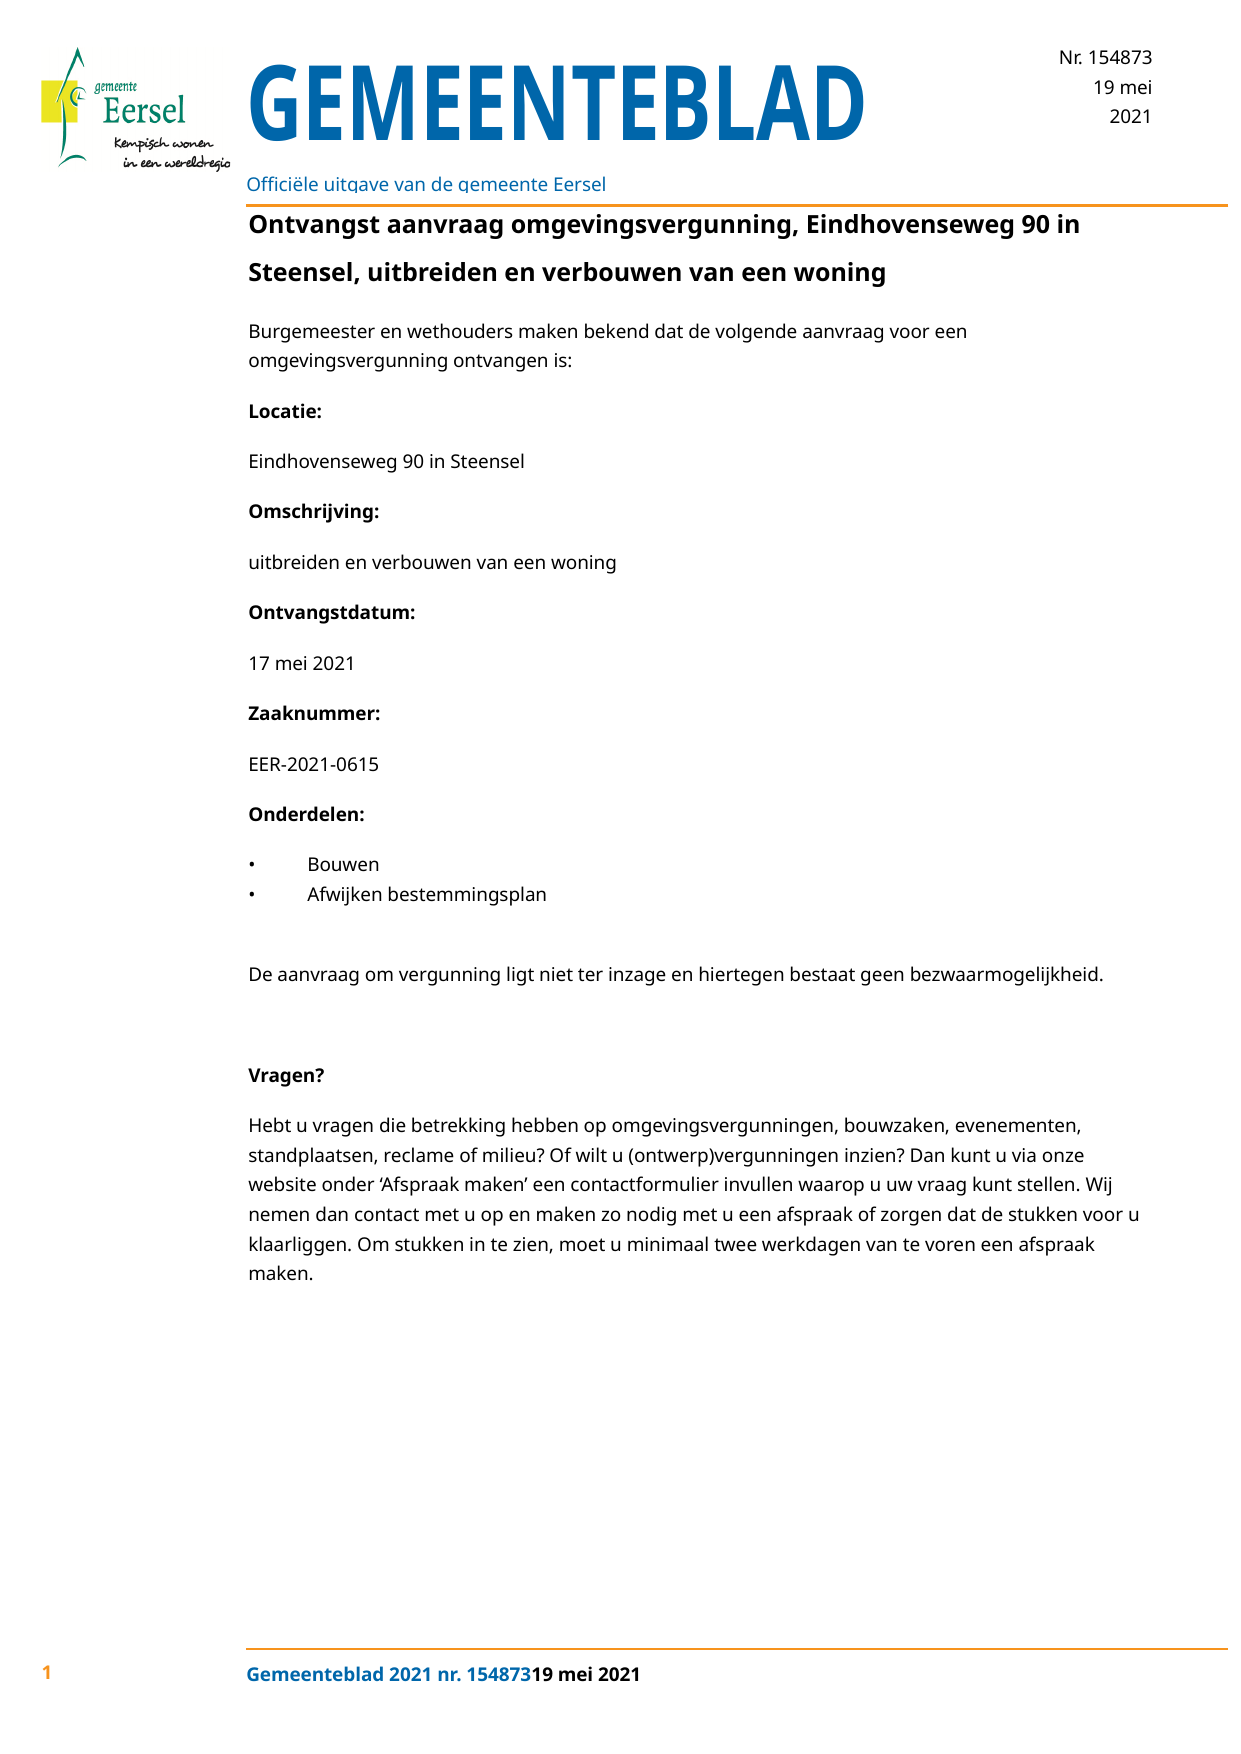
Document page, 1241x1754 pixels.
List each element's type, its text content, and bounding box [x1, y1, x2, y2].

text Onderdelen: [248, 801, 1152, 827]
text Vragen? [248, 1062, 1152, 1088]
text EER-2021-0615 [248, 751, 1152, 777]
text Burgemeester en wethouders maken bekend dat de volgende aanvraag voor een omgevingsvergunning ontvangen is: [248, 318, 1152, 373]
picture [41, 47, 231, 172]
text Eindhovenseweg 90 in Steensel [248, 448, 1152, 474]
text Locatie: [248, 398, 1152, 424]
text Ontvangst aanvraag omgevingsvergunning, Eindhovenseweg 90 in Steensel, uitbreiden en verbouwen van een woning [248, 207, 1152, 288]
text uitbreiden en verbouwen van een woning [248, 549, 1152, 575]
text Ontvangstdatum: [248, 599, 1152, 625]
text 17 mei 2021 [248, 650, 1152, 676]
list Bouwen [248, 852, 1152, 877]
text Zaaknummer: [248, 700, 1152, 726]
text Omschrijving: [248, 499, 1152, 524]
list Afwijken bestemmingsplan [248, 881, 1152, 907]
text Hebt u vragen die betrekking hebben op omgevingsvergunningen, bouwzaken, evenementen, standplaatsen, reclame of milieu? Of wilt u (ontwerp)vergunningen inzien? Dan kunt u via onze website onder ‘Afspraak maken’ een contactformulier invullen waarop u uw vraag kunt stellen. Wij nemen dan contact met u op en maken zo nodig met u een afspraak of zorgen dat de stukken voor u klaarliggen. Om stukken in te zien, moet u minimaal twee werkdagen van te voren een afspraak maken. [248, 1112, 1152, 1286]
text De aanvraag om vergunning ligt niet ter inzage en hiertegen bestaat geen bezwaarmogelijkheid. [248, 961, 1152, 987]
